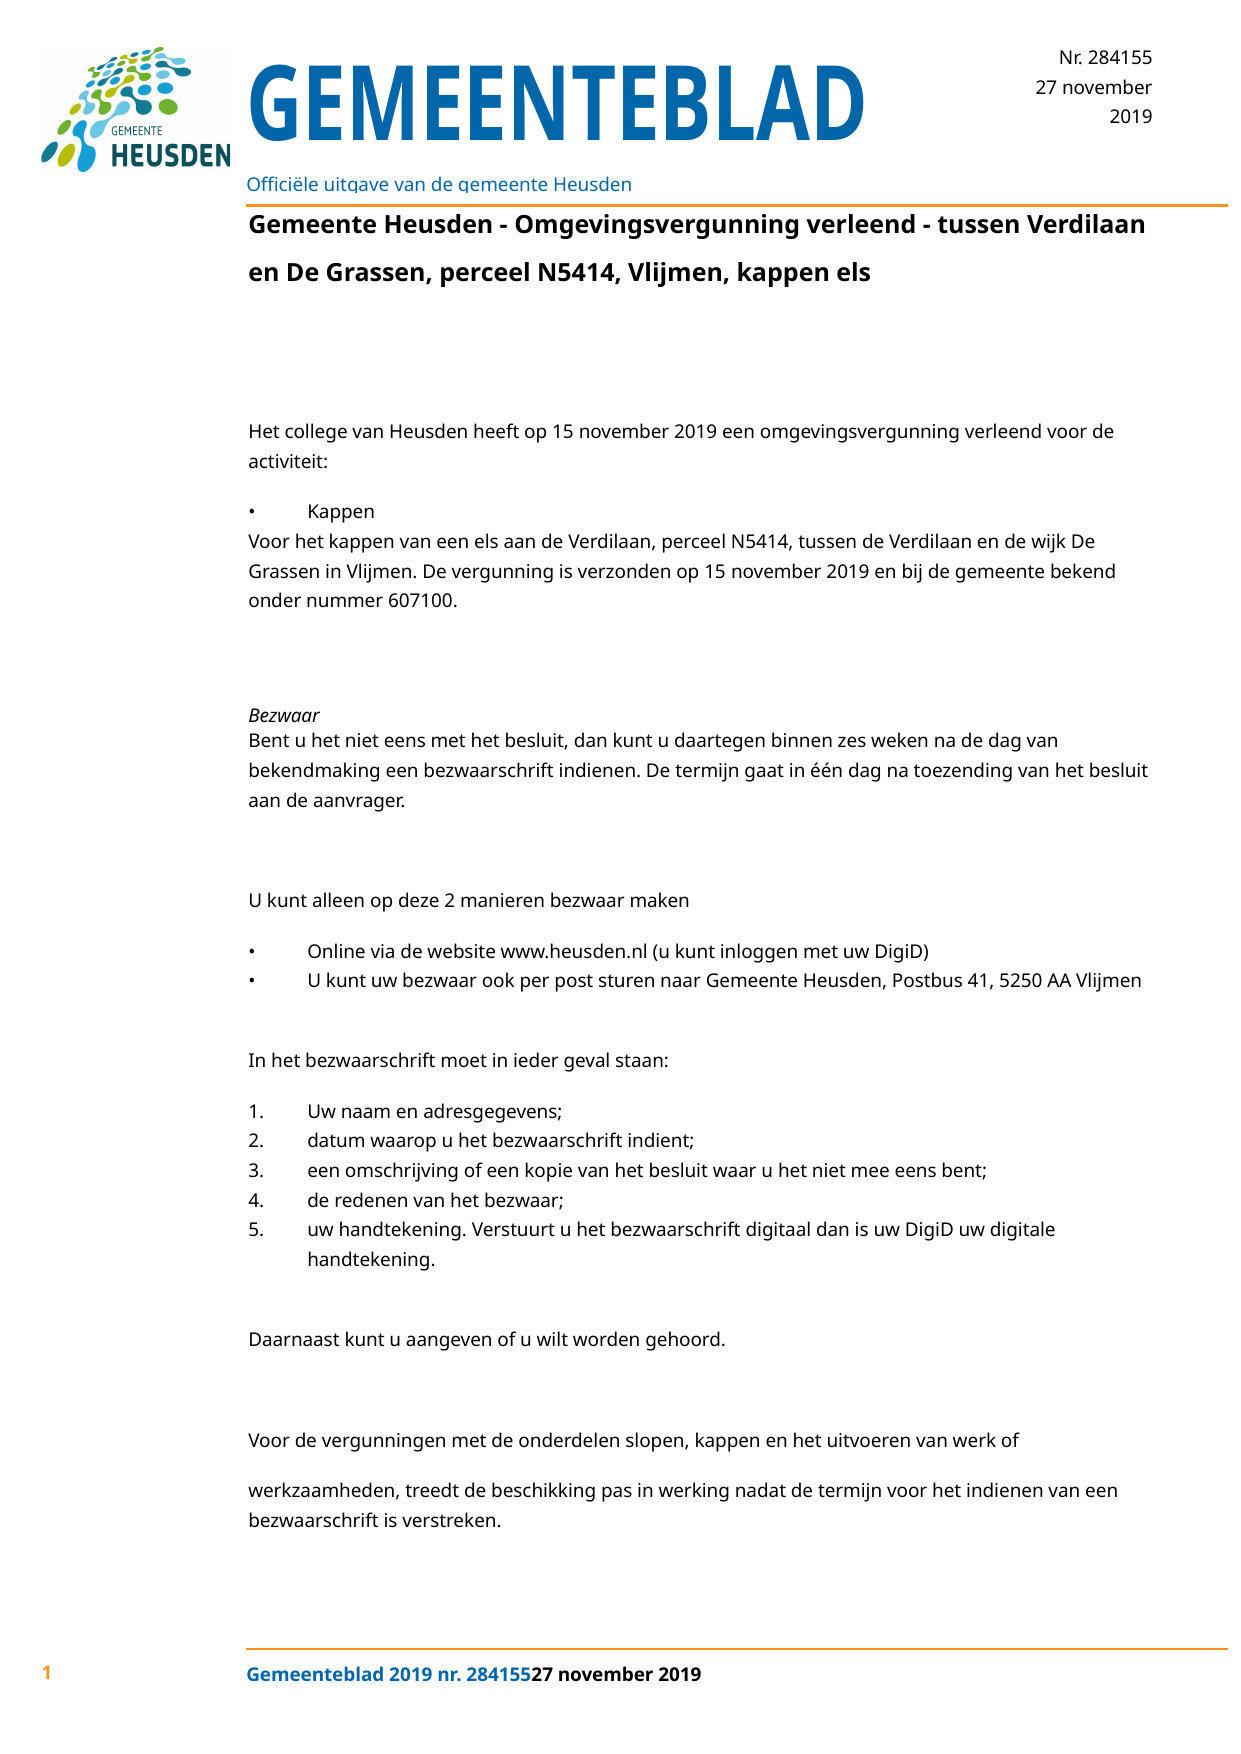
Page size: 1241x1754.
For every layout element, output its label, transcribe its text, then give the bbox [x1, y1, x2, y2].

text Voor de vergunningen met de onderdelen slopen, kappen en het uitvoeren van werk of [248, 1427, 1152, 1452]
list Uw naam en adresgegevens; [248, 1098, 1152, 1124]
text Het college van Heusden heeft op 15 november 2019 een omgevingsvergunning verleend voor de activiteit: [248, 419, 1152, 474]
list U kunt uw bezwaar ook per post sturen naar Gemeente Heusden, Postbus 41, 5250 AA Vlijmen [248, 968, 1152, 993]
list datum waarop u het bezwaarschrift indient; [248, 1128, 1152, 1153]
list Kappen [248, 499, 1152, 524]
list een omschrijving of een kopie van het besluit waar u het niet mee eens bent; [248, 1157, 1152, 1183]
text Daarnaast kunt u aangeven of u wilt worden gehoord. [248, 1326, 1152, 1352]
text Voor het kappen van een els aan de Verdilaan, perceel N5414, tussen de Verdilaan en de wijk De Grassen in Vlijmen. De vergunning is verzonden op 15 november 2019 en bij de gemeente bekend onder nummer 607100. [248, 528, 1152, 613]
list de redenen van het bezwaar; [248, 1187, 1152, 1212]
text Bent u het niet eens met het besluit, dan kunt u daartegen binnen zes weken na de dag van bekendmaking een bezwaarschrift indienen. De termijn gaat in één dag na toezending van het besluit aan de aanvrager. [248, 728, 1152, 812]
text Gemeente Heusden - Omgevingsvergunning verleend - tussen Verdilaan en De Grassen, perceel N5414, Vlijmen, kappen els [248, 207, 1152, 288]
list uw handtekening. Verstuurt u het bezwaarschrift digitaal dan is uw DigiD uw digitale handtekening. [248, 1216, 1152, 1272]
list Online via de website www.heusden.nl (u kunt inloggen met uw DigiD) [248, 938, 1152, 964]
text Bezwaar [248, 702, 1152, 728]
picture [41, 47, 231, 172]
text In het bezwaarschrift moet in ieder geval staan: [248, 1048, 1152, 1073]
text werkzaamheden, treedt de beschikking pas in werking nadat de termijn voor het indienen van een bezwaarschrift is verstreken. [248, 1477, 1152, 1532]
text U kunt alleen op deze 2 manieren bezwaar maken [248, 888, 1152, 913]
